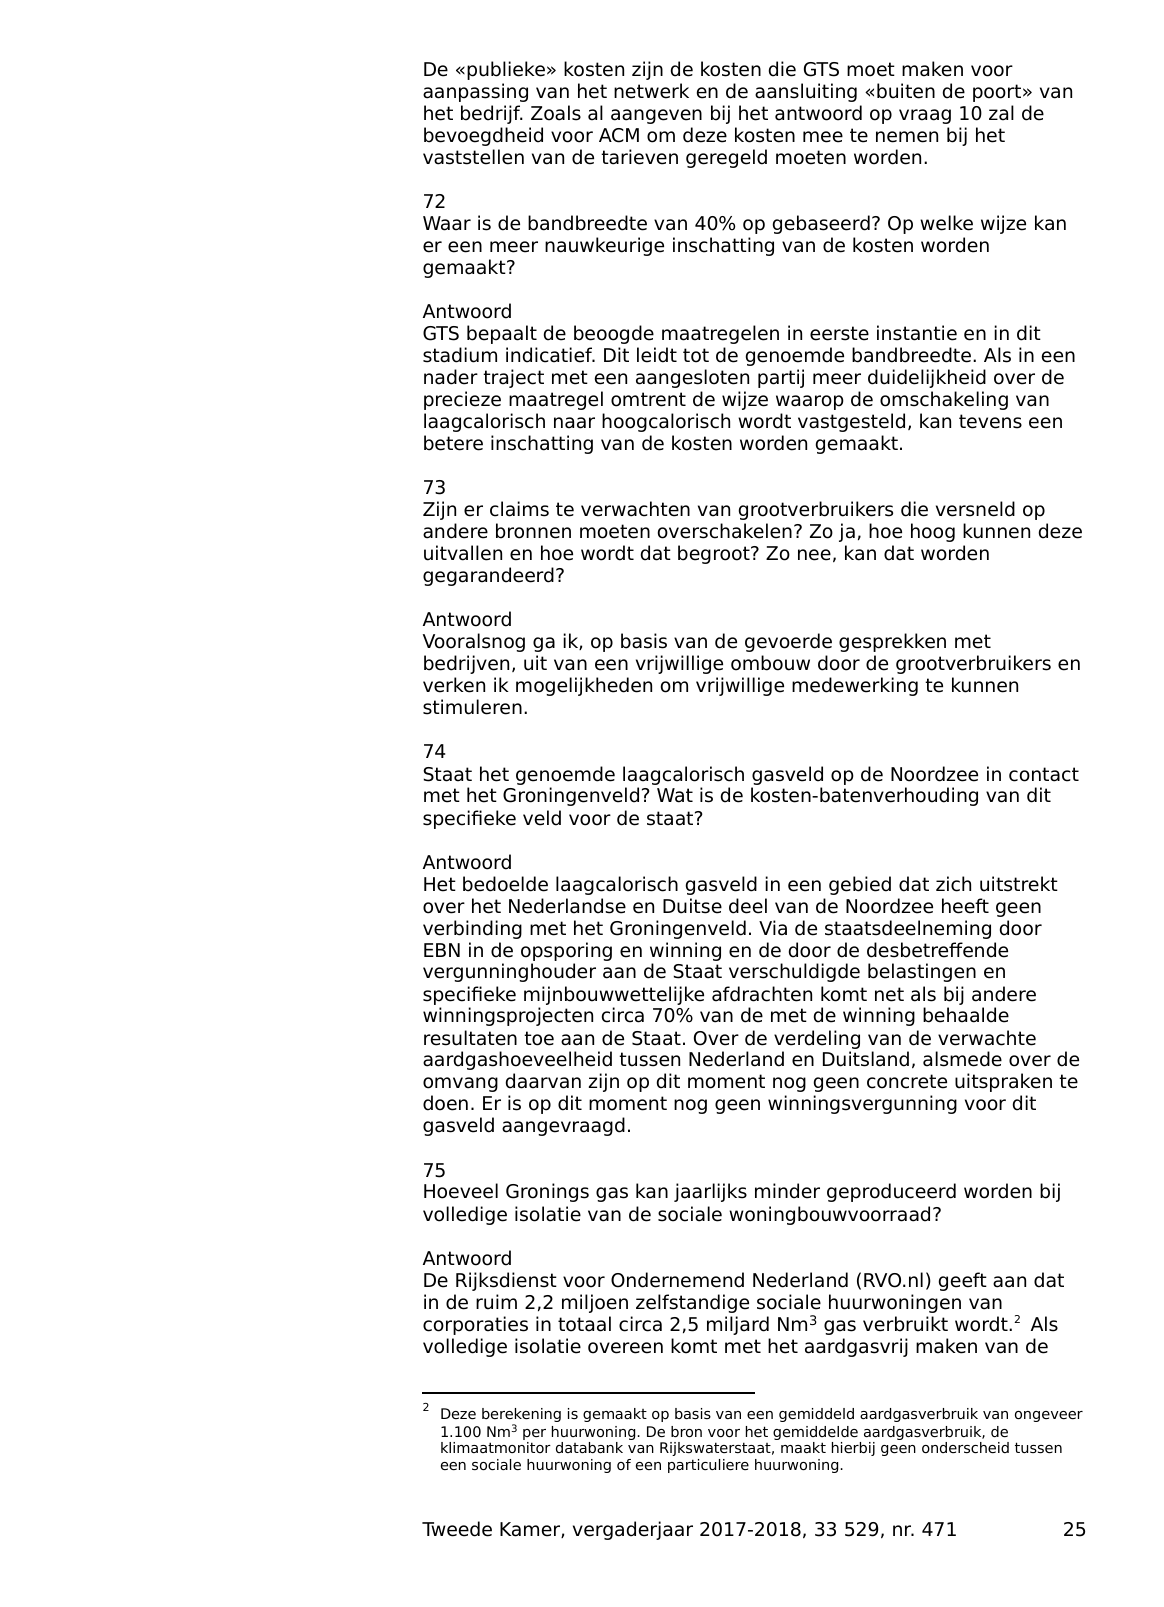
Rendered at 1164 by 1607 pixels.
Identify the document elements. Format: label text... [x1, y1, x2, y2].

text Deze berekening is gemaakt op basis van een gemiddeld aardgasverbruik van ongeveer 1.100 Nm3 per huurwoning. De bron voor het gemiddelde aardgasverbruik, de klimaatmonitor databank van Rijkswaterstaat, maakt hierbij geen onderscheid tussen een sociale huurwoning of een particuliere huurwoning. [422, 1402, 1087, 1474]
text Waar is de bandbreedte van 40% op gebaseerd? Op welke wijze kan er een meer nauwkeurige inschatting van de kosten worden gemaakt? [422, 213, 1087, 279]
text Staat het genoemde laagcalorisch gasveld op de Noordzee in contact met het Groningenveld? Wat is de kosten-batenverhouding van dit specifieke veld voor de staat? [422, 763, 1087, 829]
text Vooralsnog ga ik, op basis van de gevoerde gesprekken met bedrijven, uit van een vrijwillige ombouw door de grootverbruikers en verken ik mogelijkheden om vrijwillige medewerking te kunnen stimuleren. [422, 631, 1087, 719]
text Zijn er claims te verwachten van grootverbruikers die versneld op andere bronnen moeten overschakelen? Zo ja, hoe hoog kunnen deze uitvallen en hoe wordt dat begroot? Zo nee, kan dat worden gegarandeerd? [422, 499, 1087, 587]
text Het bedoelde laagcalorisch gasveld in een gebied dat zich uitstrekt over het Nederlandse en Duitse deel van de Noordzee heeft geen verbinding met het Groningenveld. Via de staatsdeelneming door EBN in de opsporing en winning en de door de desbetreffende vergunninghouder aan de Staat verschuldigde belastingen en specifieke mijnbouwwettelijke afdrachten komt net als bij andere winningsprojecten circa 70% van de met de winning behaalde resultaten toe aan de Staat. Over de verdeling van de verwachte aardgashoeveelheid tussen Nederland en Duitsland, alsmede over de omvang daarvan zijn op dit moment nog geen concrete uitspraken te doen. Er is op dit moment nog geen winningsvergunning voor dit gasveld aangevraagd. [422, 873, 1087, 1137]
text De «publieke» kosten zijn de kosten die GTS moet maken voor aanpassing van het netwerk en de aansluiting «buiten de poort» van het bedrijf. Zoals al aangeven bij het antwoord op vraag 10 zal de bevoegdheid voor ACM om deze kosten mee te nemen bij het vaststellen van de tarieven geregeld moeten worden. [422, 59, 1087, 169]
text De Rijksdienst voor Ondernemend Nederland (RVO.nl) geeft aan dat in de ruim 2,2 miljoen zelfstandige sociale huurwoningen van corporaties in totaal circa 2,5 miljard Nm3 gas verbruikt wordt. Als volledige isolatie overeen komt met het aardgasvrij maken van de [422, 1269, 1087, 1357]
text 74 [422, 741, 1087, 763]
text Antwoord [422, 1248, 1087, 1269]
text 75 [422, 1159, 1087, 1181]
text Hoeveel Gronings gas kan jaarlijks minder geproduceerd worden bij volledige isolatie van de sociale woningbouwvoorraad? [422, 1181, 1087, 1225]
text Antwoord [422, 609, 1087, 631]
text Antwoord [422, 852, 1087, 873]
text 73 [422, 477, 1087, 499]
text 72 [422, 191, 1087, 213]
text Antwoord [422, 301, 1087, 323]
text GTS bepaalt de beoogde maatregelen in eerste instantie en in dit stadium indicatief. Dit leidt tot de genoemde bandbreedte. Als in een nader traject met een aangesloten partij meer duidelijkheid over de precieze maatregel omtrent de wijze waarop de omschakeling van laagcalorisch naar hoogcalorisch wordt vastgesteld, kan tevens een betere inschatting van de kosten worden gemaakt. [422, 323, 1087, 455]
